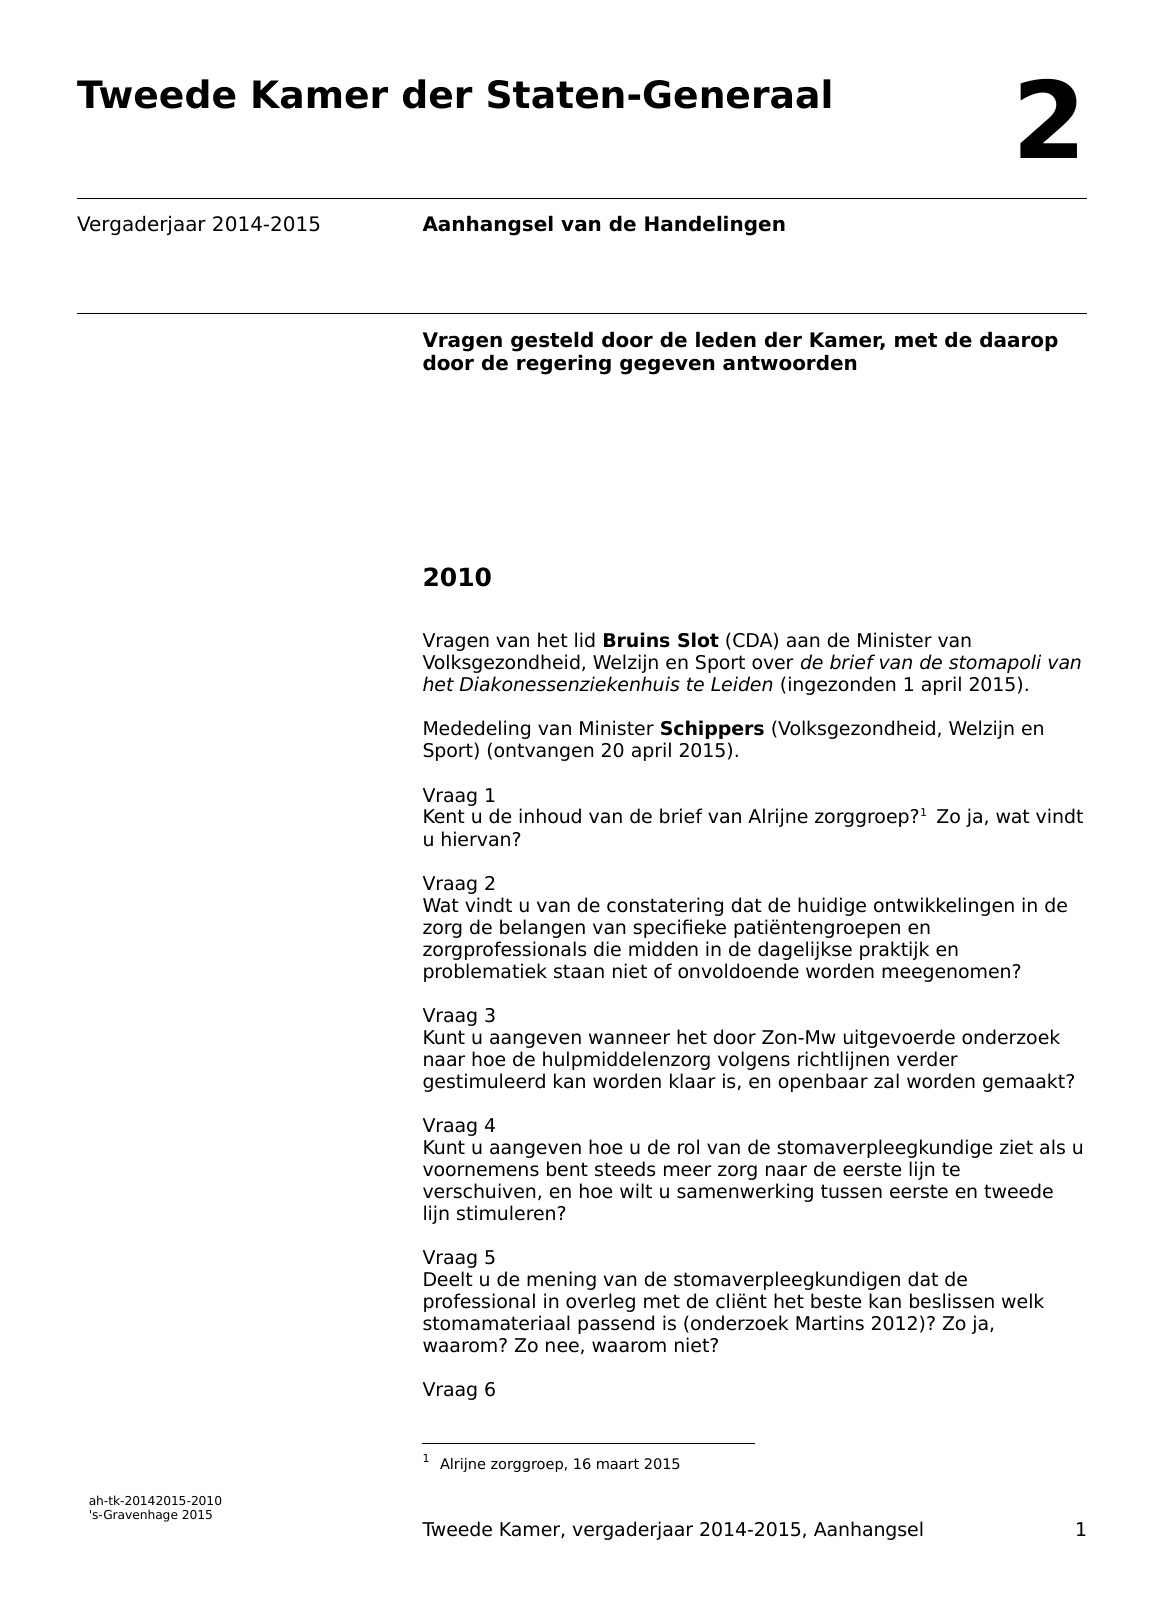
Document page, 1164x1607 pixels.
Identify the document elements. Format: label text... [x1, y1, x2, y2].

text Kunt u aangeven wanneer het door Zon-Mw uitgevoerde onderzoek naar hoe de hulpmiddelenzorg volgens richtlijnen verder gestimuleerd kan worden klaar is, en openbaar zal worden gemaakt? [422, 1027, 1087, 1093]
text Vraag 2 [422, 873, 1087, 894]
text Vraag 6 [422, 1379, 1087, 1401]
table_cell Aanhangsel van de Handelingen [422, 199, 1087, 313]
table_header 2 [886, 59, 1087, 198]
text Kent u de inhoud van de brief van Alrijne zorggroep? Zo ja, wat vindt u hiervan? [422, 806, 1087, 850]
text Wat vindt u van de constatering dat de huidige ontwikkelingen in de zorg de belangen van specifieke patiëntengroepen en zorgprofessionals die midden in de dagelijkse praktijk en problematiek staan niet of onvoldoende worden meegenomen? [422, 894, 1087, 982]
text Deelt u de mening van de stomaverpleegkundigen dat de professional in overleg met de cliënt het beste kan beslissen welk stomamateriaal passend is (onderzoek Martins 2012)? Zo ja, waarom? Zo nee, waarom niet? [422, 1269, 1087, 1357]
table_cell Vragen gesteld door de leden der Kamer, met de daarop door de regering gegeven antwoorden [422, 314, 1087, 375]
table_header Tweede Kamer der Staten-Generaal [77, 59, 886, 198]
text 2010 [422, 563, 1087, 592]
text Vraag 5 [422, 1247, 1087, 1269]
text Kunt u aangeven hoe u de rol van de stomaverpleegkundige ziet als u voornemens bent steeds meer zorg naar de eerste lijn te verschuiven, en hoe wilt u samenwerking tussen eerste en tweede lijn stimuleren? [422, 1137, 1087, 1225]
text Vraag 1 [422, 784, 1087, 806]
text ah-tk-20142015-2010 [88, 1494, 323, 1508]
text Alrijne zorggroep, 16 maart 2015 [422, 1452, 1087, 1474]
text Vraag 3 [422, 1005, 1087, 1027]
table_cell Vergaderjaar 2014-2015 [77, 199, 422, 313]
table_cell [77, 314, 422, 375]
text Vragen van het lid Bruins Slot (CDA) aan de Minister van Volksgezondheid, Welzijn en Sport over de brief van de stomapoli van het Diakonessenziekenhuis te Leiden (ingezonden 1 april 2015). [422, 630, 1087, 696]
text 's-Gravenhage 2015 [88, 1508, 323, 1522]
text Mededeling van Minister Schippers (Volksgezondheid, Welzijn en Sport) (ontvangen 20 april 2015). [422, 718, 1087, 762]
text Vraag 4 [422, 1115, 1087, 1137]
